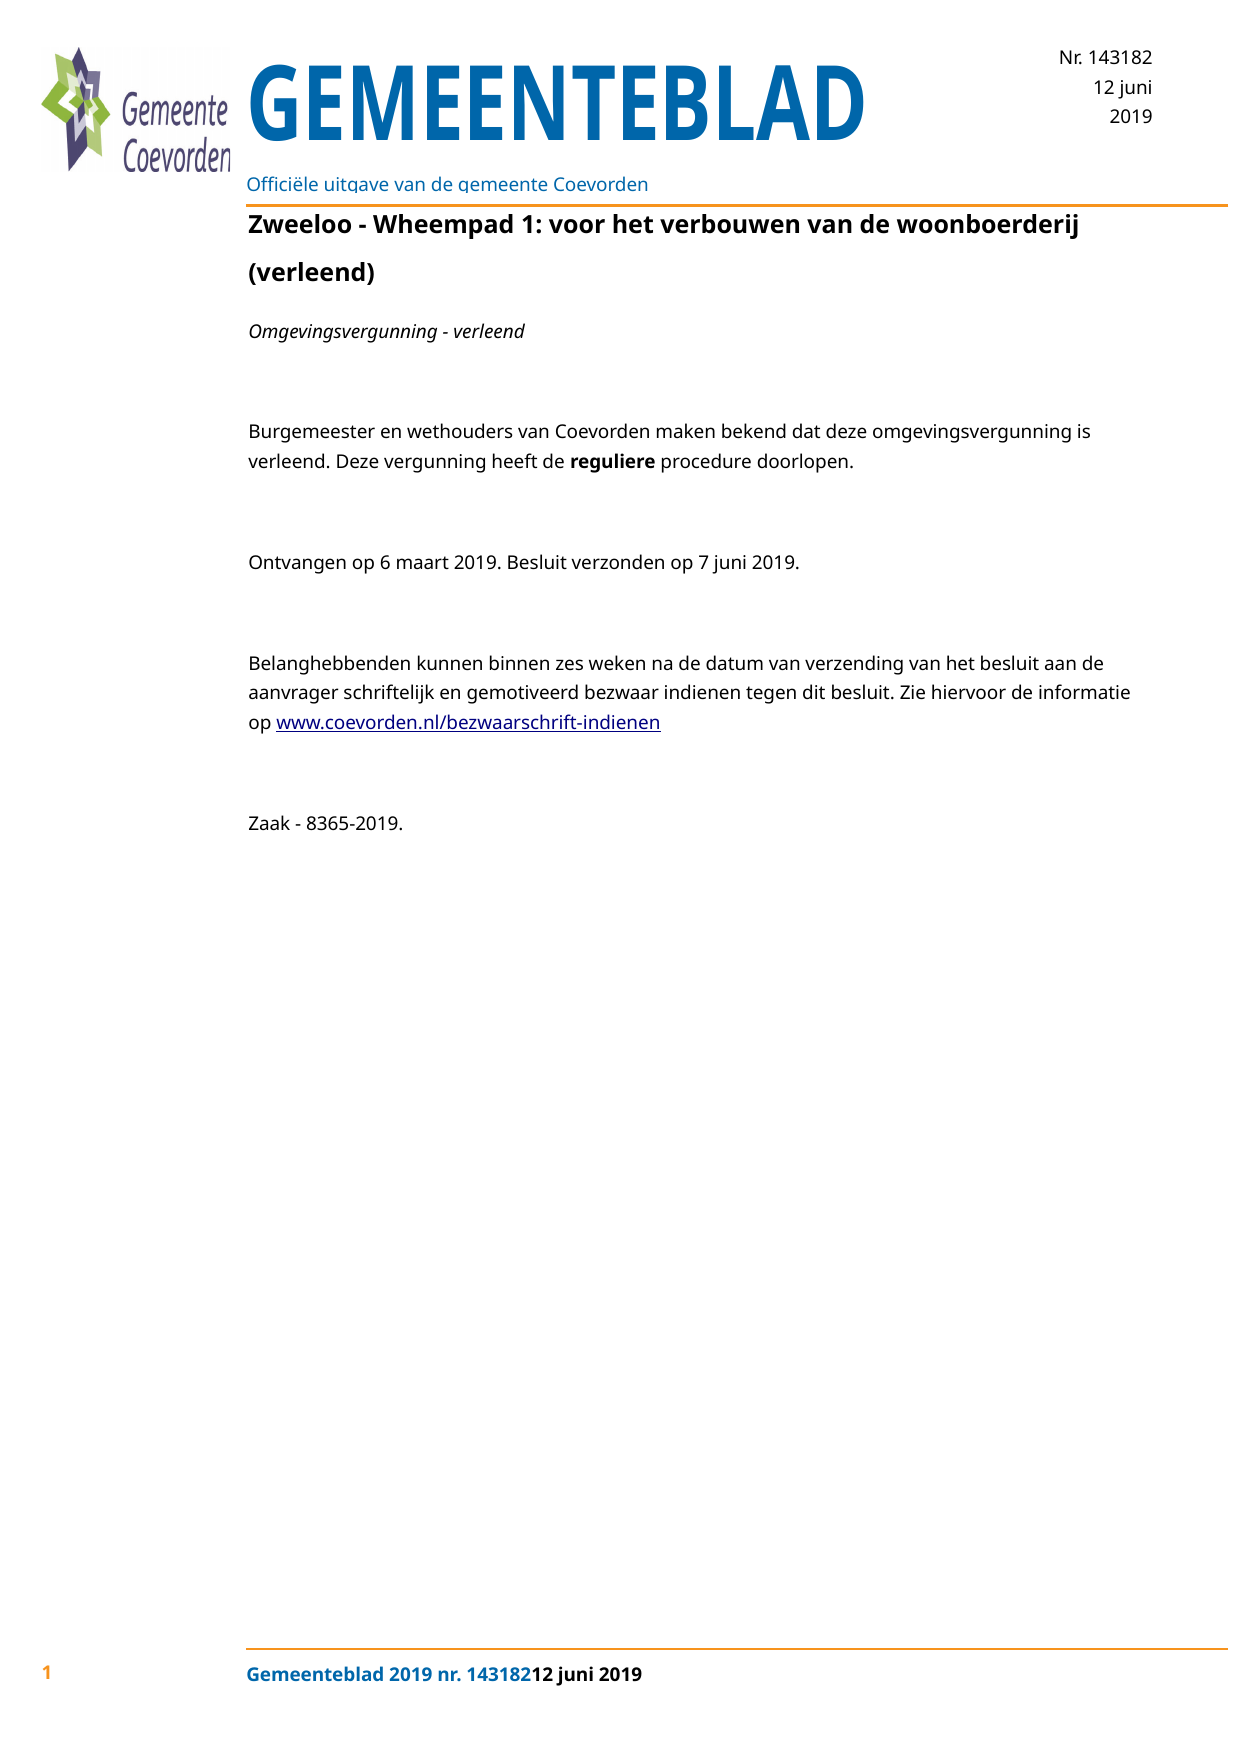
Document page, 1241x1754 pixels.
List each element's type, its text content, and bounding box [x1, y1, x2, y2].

text Burgemeester en wethouders van Coevorden maken bekend dat deze omgevingsvergunning is verleend. Deze vergunning heeft de reguliere procedure doorlopen. [248, 419, 1152, 474]
picture [41, 47, 231, 172]
text Belanghebbenden kunnen binnen zes weken na de datum van verzending van het besluit aan de aanvrager schriftelijk en gemotiveerd bezwaar indienen tegen dit besluit. Zie hiervoor de informatie op www.coevorden.nl/bezwaarschrift-indienen [248, 650, 1152, 735]
text Zweeloo - Wheempad 1: voor het verbouwen van de woonboerderij (verleend) [248, 207, 1152, 288]
text Ontvangen op 6 maart 2019. Besluit verzonden op 7 juni 2019. [248, 549, 1152, 575]
text Zaak - 8365-2019. [248, 810, 1152, 836]
text Omgevingsvergunning - verleend [248, 318, 1152, 344]
